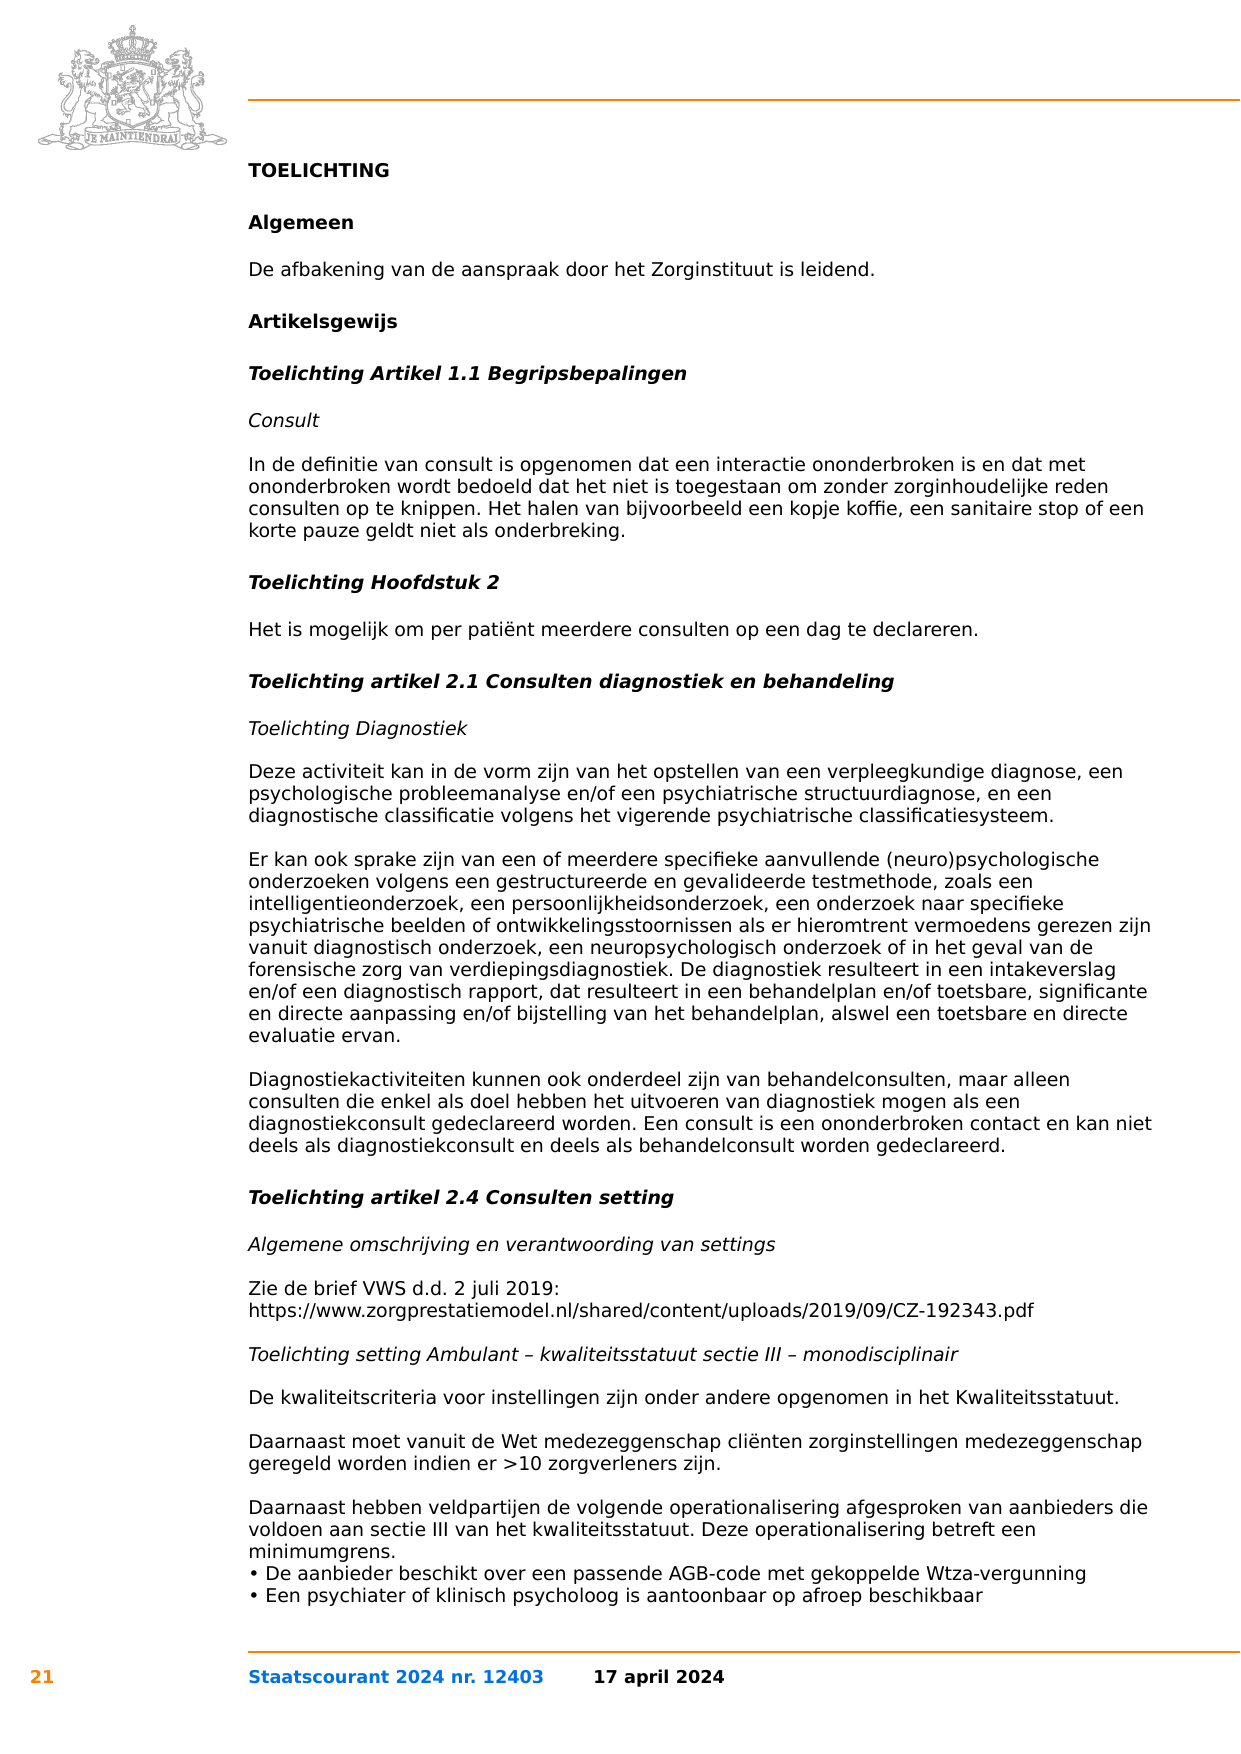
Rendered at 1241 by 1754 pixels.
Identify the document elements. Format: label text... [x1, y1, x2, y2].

text Daarnaast hebben veldpartijen de volgende operationalisering afgesproken van aanbieders die voldoen aan sectie III van het kwaliteitsstatuut. Deze operationalisering betreft een minimumgrens. [248, 1497, 1163, 1563]
text In de definitie van consult is opgenomen dat een interactie ononderbroken is en dat met ononderbroken wordt bedoeld dat het niet is toegestaan om zonder zorginhoudelijke reden consulten op te knippen. Het halen van bijvoorbeeld een kopje koffie, een sanitaire stop of een korte pauze geldt niet als onderbreking. [248, 454, 1163, 542]
subtitle Toelichting Hoofdstuk 2 [248, 572, 1163, 593]
picture [38, 25, 227, 150]
text De kwaliteitscriteria voor instellingen zijn onder andere opgenomen in het Kwaliteitsstatuut. [248, 1387, 1163, 1409]
subtitle Toelichting Artikel 1.1 Begripsbepalingen [248, 363, 1163, 385]
text Er kan ook sprake zijn van een of meerdere specifieke aanvullende (neuro)psychologische onderzoeken volgens een gestructureerde en gevalideerde testmethode, zoals een intelligentieonderzoek, een persoonlijkheidsonderzoek, een onderzoek naar specifieke psychiatrische beelden of ontwikkelingsstoornissen als er hieromtrent vermoedens gerezen zijn vanuit diagnostisch onderzoek, een neuropsychologisch onderzoek of in het geval van de forensische zorg van verdiepingsdiagnostiek. De diagnostiek resulteert in een intakeverslag en/of een diagnostisch rapport, dat resulteert in een behandelplan en/of toetsbare, significante en directe aanpassing en/of bijstelling van het behandelplan, alswel een toetsbare en directe evaluatie ervan. [248, 849, 1163, 1047]
subtitle Consult [248, 410, 1163, 432]
subtitle TOELICHTING [248, 160, 1163, 182]
text Zie de brief VWS d.d. 2 juli 2019: https://www.zorgprestatiemodel.nl/shared/content/uploads/2019/09/CZ-192343.pdf [248, 1278, 1163, 1322]
text • De aanbieder beschikt over een passende AGB-code met gekoppelde Wtza-vergunning [248, 1563, 1163, 1585]
subtitle Toelichting Diagnostiek [248, 717, 1163, 739]
subtitle Algemeen [248, 212, 1163, 234]
text Daarnaast moet vanuit de Wet medezeggenschap cliënten zorginstellingen medezeggenschap geregeld worden indien er >10 zorgverleners zijn. [248, 1431, 1163, 1475]
text • Een psychiater of klinisch psycholoog is aantoonbaar op afroep beschikbaar [248, 1585, 1163, 1607]
subtitle Toelichting setting Ambulant – kwaliteitsstatuut sectie III – monodisciplinair [248, 1343, 1163, 1365]
subtitle Artikelsgewijs [248, 311, 1163, 333]
subtitle Toelichting artikel 2.1 Consulten diagnostiek en behandeling [248, 671, 1163, 692]
text Deze activiteit kan in de vorm zijn van het opstellen van een verpleegkundige diagnose, een psychologische probleemanalyse en/of een psychiatrische structuurdiagnose, en een diagnostische classificatie volgens het vigerende psychiatrische classificatiesysteem. [248, 761, 1163, 827]
text Diagnostiekactiviteiten kunnen ook onderdeel zijn van behandelconsulten, maar alleen consulten die enkel als doel hebben het uitvoeren van diagnostiek mogen als een diagnostiekconsult gedeclareerd worden. Een consult is een ononderbroken contact en kan niet deels als diagnostiekconsult en deels als behandelconsult worden gedeclareerd. [248, 1069, 1163, 1157]
text Het is mogelijk om per patiënt meerdere consulten op een dag te declareren. [248, 618, 1163, 641]
subtitle Toelichting artikel 2.4 Consulten setting [248, 1187, 1163, 1209]
text De afbakening van de aanspraak door het Zorginstituut is leidend. [248, 259, 1163, 281]
subtitle Algemene omschrijving en verantwoording van settings [248, 1234, 1163, 1256]
